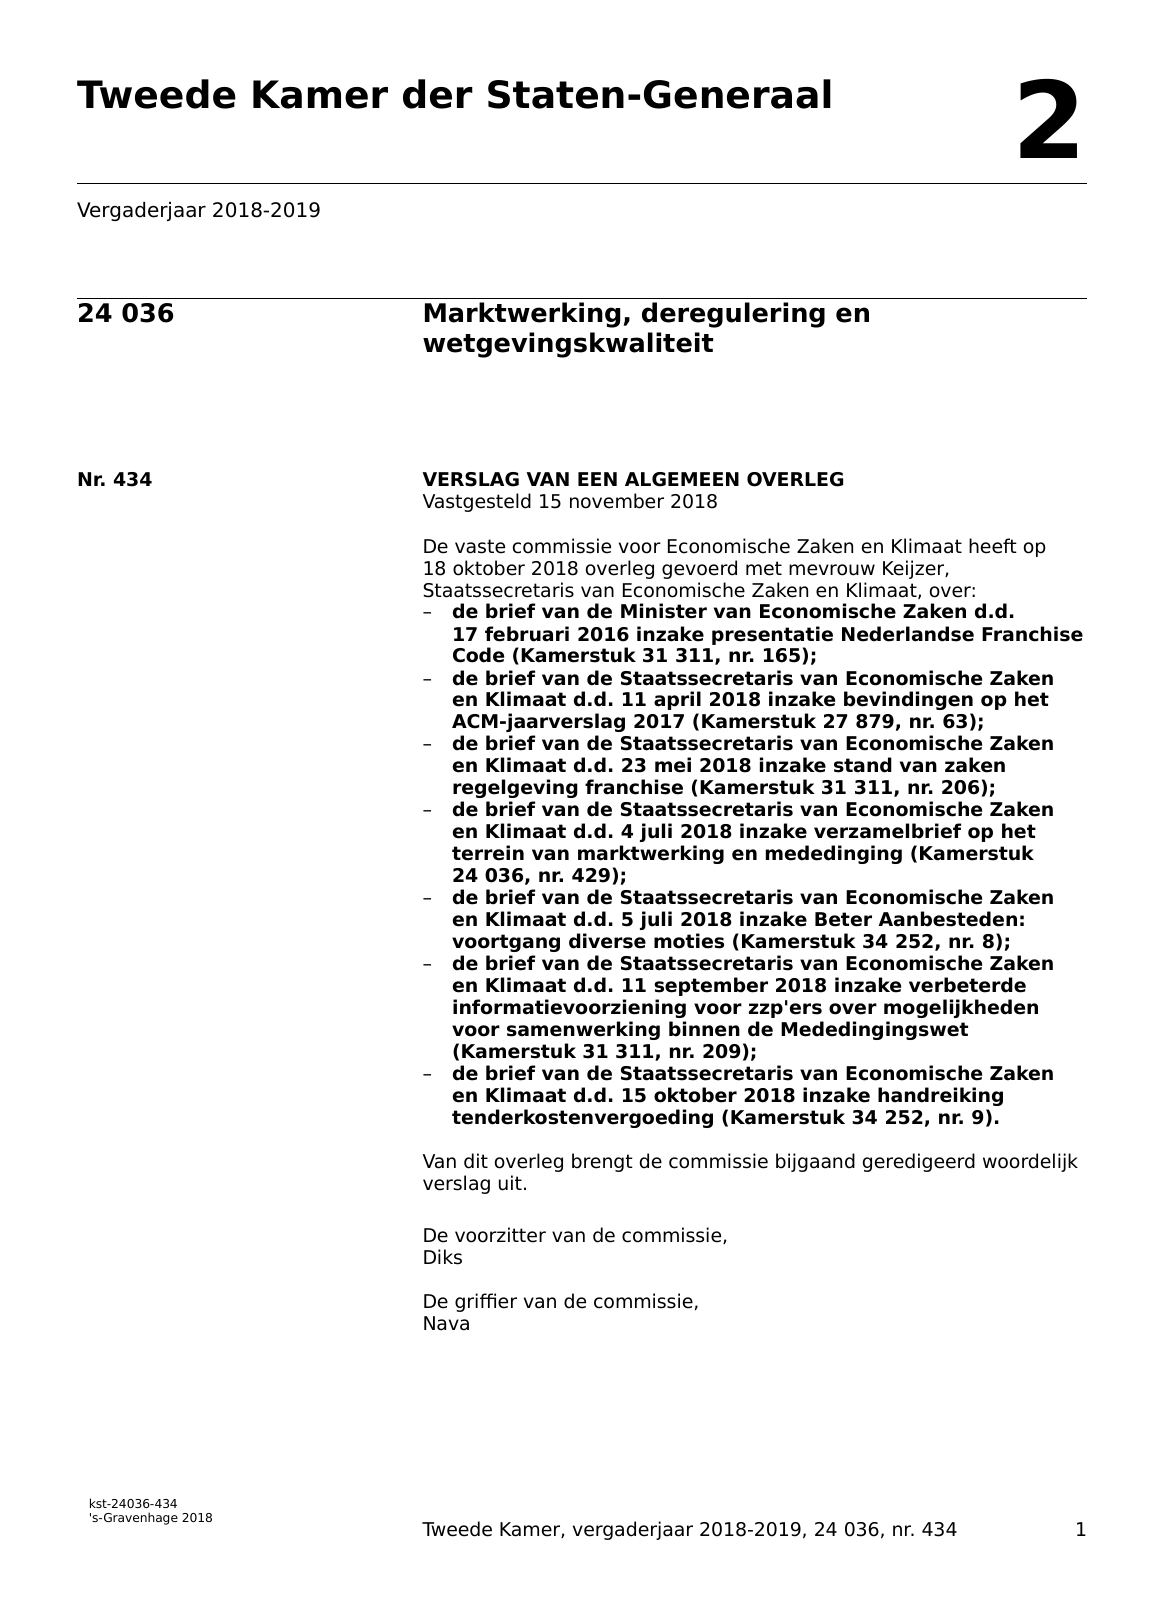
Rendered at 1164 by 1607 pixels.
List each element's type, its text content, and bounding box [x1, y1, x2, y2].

text – de brief van de Staatssecretaris van Economische Zaken en Klimaat d.d. 11 april 2018 inzake bevindingen op het ACM-jaarverslag 2017 (Kamerstuk 27 879, nr. 63); [422, 667, 1087, 733]
text – de brief van de Staatssecretaris van Economische Zaken en Klimaat d.d. 15 oktober 2018 inzake handreiking tenderkostenvergoeding (Kamerstuk 34 252, nr. 9). [422, 1063, 1087, 1129]
subtitle Nr. 434 VERSLAG VAN EEN ALGEMEEN OVERLEG [77, 469, 1087, 491]
text – de brief van de Staatssecretaris van Economische Zaken en Klimaat d.d. 23 mei 2018 inzake stand van zaken regelgeving franchise (Kamerstuk 31 311, nr. 206); [422, 733, 1087, 799]
text De vaste commissie voor Economische Zaken en Klimaat heeft op 18 oktober 2018 overleg gevoerd met mevrouw Keijzer, Staatssecretaris van Economische Zaken en Klimaat, over: [422, 536, 1087, 601]
text – de brief van de Staatssecretaris van Economische Zaken en Klimaat d.d. 11 september 2018 inzake verbeterde informatievoorziening voor zzp'ers over mogelijkheden voor samenwerking binnen de Mededingingswet (Kamerstuk 31 311, nr. 209); [422, 953, 1087, 1063]
text Vastgesteld 15 november 2018 [422, 491, 1087, 513]
table_header Tweede Kamer der Staten-Generaal [77, 59, 886, 183]
text – de brief van de Staatssecretaris van Economische Zaken en Klimaat d.d. 4 juli 2018 inzake verzamelbrief op het terrein van marktwerking en mededinging (Kamerstuk 24 036, nr. 429); [422, 799, 1087, 887]
text De griffier van de commissie, Nava [422, 1291, 1087, 1335]
table_cell Vergaderjaar 2018-2019 [77, 184, 1087, 298]
text kst-24036-434 [88, 1497, 323, 1511]
subtitle 24 036 Marktwerking, deregulering en wetgevingskwaliteit [77, 299, 1087, 358]
table_header 2 [886, 59, 1087, 183]
text De voorzitter van de commissie, Diks [422, 1225, 1087, 1269]
text – de brief van de Staatssecretaris van Economische Zaken en Klimaat d.d. 5 juli 2018 inzake Beter Aanbesteden: voortgang diverse moties (Kamerstuk 34 252, nr. 8); [422, 887, 1087, 953]
text 's-Gravenhage 2018 [88, 1511, 323, 1525]
text Van dit overleg brengt de commissie bijgaand geredigeerd woordelijk verslag uit. [422, 1151, 1087, 1195]
text – de brief van de Minister van Economische Zaken d.d. 17 februari 2016 inzake presentatie Nederlandse Franchise Code (Kamerstuk 31 311, nr. 165); [422, 601, 1087, 667]
